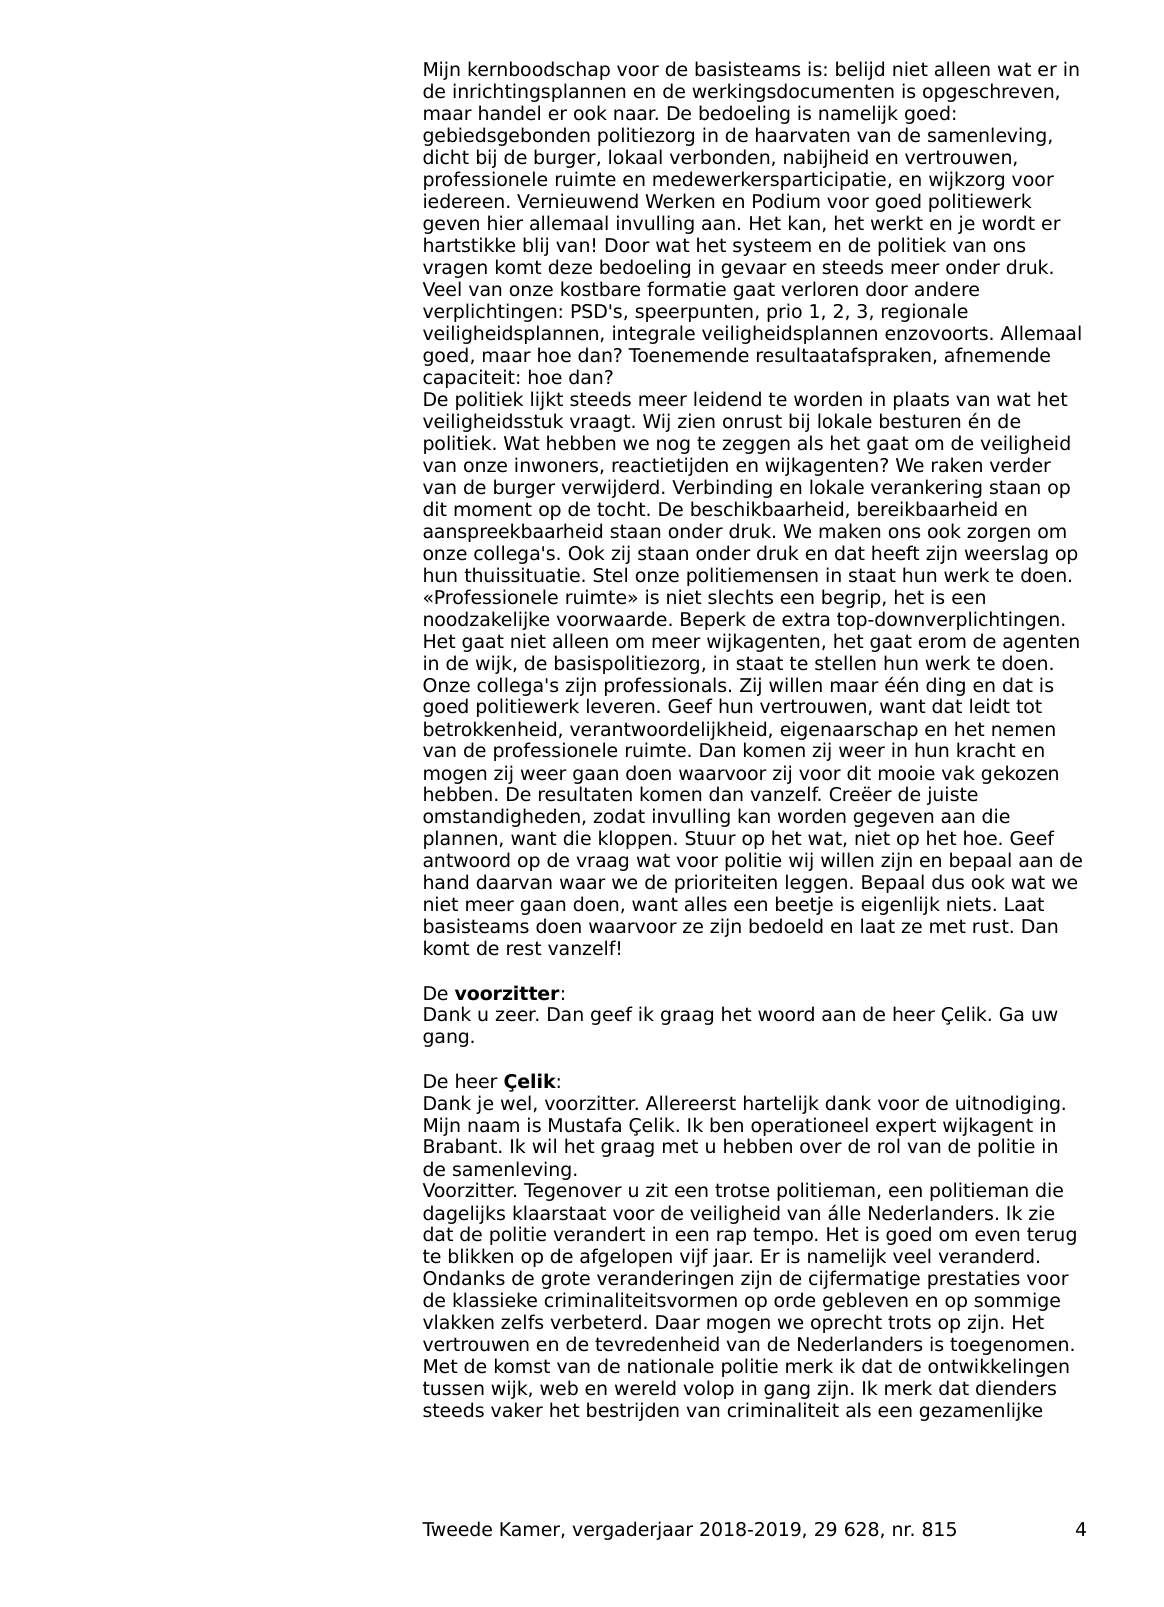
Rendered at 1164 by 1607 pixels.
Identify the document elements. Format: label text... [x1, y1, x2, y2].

text Dank je wel, voorzitter. Allereerst hartelijk dank voor de uitnodiging. Mijn naam is Mustafa Çelik. Ik ben operationeel expert wijkagent in Brabant. Ik wil het graag met u hebben over de rol van de politie in de samenleving. [422, 1092, 1087, 1180]
text Mijn kernboodschap voor de basisteams is: belijd niet alleen wat er in de inrichtingsplannen en de werkingsdocumenten is opgeschreven, maar handel er ook naar. De bedoeling is namelijk goed: gebiedsgebonden politiezorg in de haarvaten van de samenleving, dicht bij de burger, lokaal verbonden, nabijheid en vertrouwen, professionele ruimte en medewerkersparticipatie, en wijkzorg voor iedereen. Vernieuwend Werken en Podium voor goed politiewerk geven hier allemaal invulling aan. Het kan, het werkt en je wordt er hartstikke blij van! Door wat het systeem en de politiek van ons vragen komt deze bedoeling in gevaar en steeds meer onder druk. Veel van onze kostbare formatie gaat verloren door andere verplichtingen: PSD's, speerpunten, prio 1, 2, 3, regionale veiligheidsplannen, integrale veiligheidsplannen enzovoorts. Allemaal goed, maar hoe dan? Toenemende resultaatafspraken, afnemende capaciteit: hoe dan? [422, 59, 1087, 389]
text Dank u zeer. Dan geef ik graag het woord aan de heer Çelik. Ga uw gang. [422, 1004, 1087, 1048]
text De voorzitter: [422, 982, 1087, 1004]
text De heer Çelik: [422, 1071, 1087, 1092]
text De politiek lijkt steeds meer leidend te worden in plaats van wat het veiligheidsstuk vraagt. Wij zien onrust bij lokale besturen én de politiek. Wat hebben we nog te zeggen als het gaat om de veiligheid van onze inwoners, reactietijden en wijkagenten? We raken verder van de burger verwijderd. Verbinding en lokale verankering staan op dit moment op de tocht. De beschikbaarheid, bereikbaarheid en aanspreekbaarheid staan onder druk. We maken ons ook zorgen om onze collega's. Ook zij staan onder druk en dat heeft zijn weerslag op hun thuissituatie. Stel onze politiemensen in staat hun werk te doen. «Professionele ruimte» is niet slechts een begrip, het is een noodzakelijke voorwaarde. Beperk de extra top-downverplichtingen. Het gaat niet alleen om meer wijkagenten, het gaat erom de agenten in de wijk, de basispolitiezorg, in staat te stellen hun werk te doen. [422, 389, 1087, 674]
text Voorzitter. Tegenover u zit een trotse politieman, een politieman die dagelijks klaarstaat voor de veiligheid van álle Nederlanders. Ik zie dat de politie verandert in een rap tempo. Het is goed om even terug te blikken op de afgelopen vijf jaar. Er is namelijk veel veranderd. Ondanks de grote veranderingen zijn de cijfermatige prestaties voor de klassieke criminaliteitsvormen op orde gebleven en op sommige vlakken zelfs verbeterd. Daar mogen we oprecht trots op zijn. Het vertrouwen en de tevredenheid van de Nederlanders is toegenomen. Met de komst van de nationale politie merk ik dat de ontwikkelingen tussen wijk, web en wereld volop in gang zijn. Ik merk dat dienders steeds vaker het bestrijden van criminaliteit als een gezamenlijke [422, 1180, 1087, 1422]
text Onze collega's zijn professionals. Zij willen maar één ding en dat is goed politiewerk leveren. Geef hun vertrouwen, want dat leidt tot betrokkenheid, verantwoordelijkheid, eigenaarschap en het nemen van de professionele ruimte. Dan komen zij weer in hun kracht en mogen zij weer gaan doen waarvoor zij voor dit mooie vak gekozen hebben. De resultaten komen dan vanzelf. Creëer de juiste omstandigheden, zodat invulling kan worden gegeven aan die plannen, want die kloppen. Stuur op het wat, niet op het hoe. Geef antwoord op de vraag wat voor politie wij willen zijn en bepaal aan de hand daarvan waar we de prioriteiten leggen. Bepaal dus ook wat we niet meer gaan doen, want alles een beetje is eigenlijk niets. Laat basisteams doen waarvoor ze zijn bedoeld en laat ze met rust. Dan komt de rest vanzelf! [422, 674, 1087, 960]
